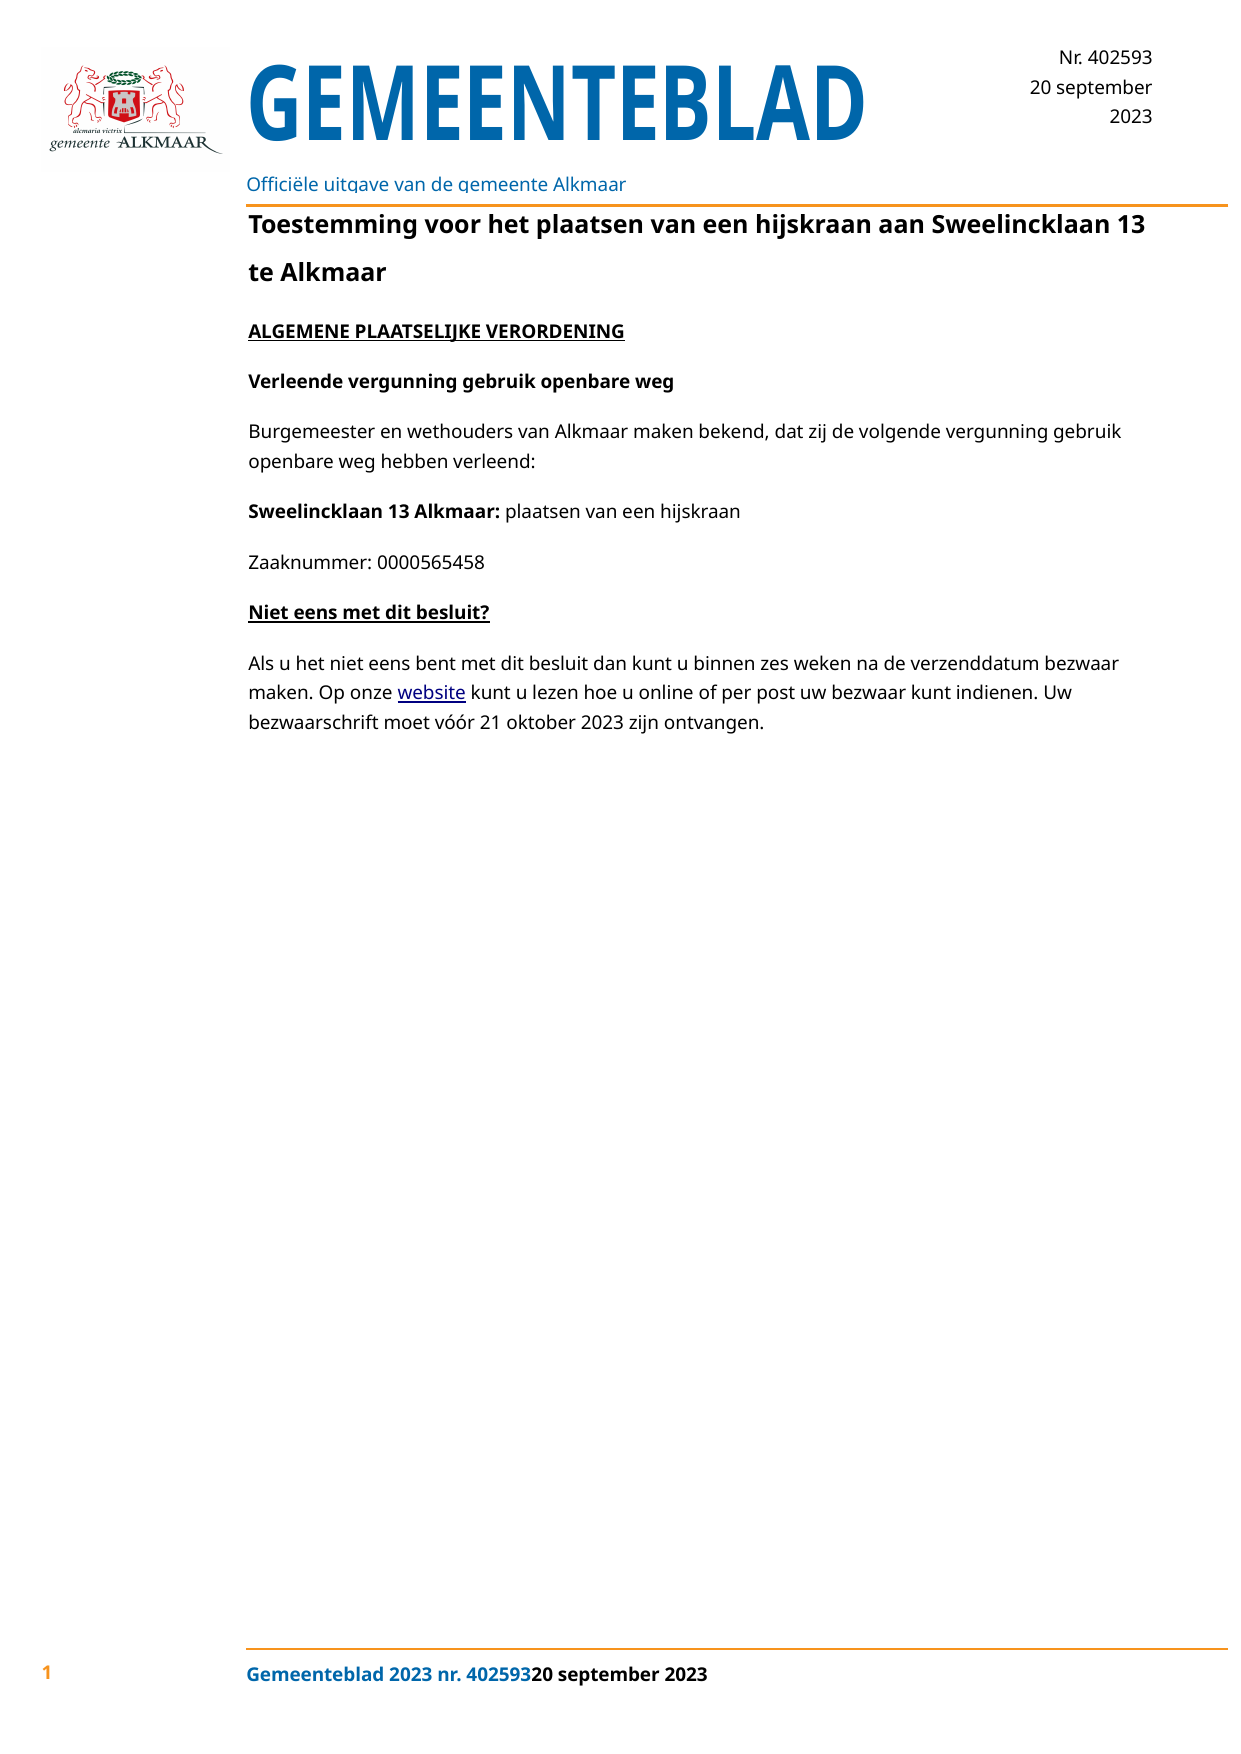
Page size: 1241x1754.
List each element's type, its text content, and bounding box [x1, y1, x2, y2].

text Niet eens met dit besluit? [248, 599, 1152, 625]
text Burgemeester en wethouders van Alkmaar maken bekend, dat zij de volgende vergunning gebruik openbare weg hebben verleend: [248, 419, 1152, 474]
text ALGEMENE PLAATSELIJKE VERORDENING [248, 318, 1152, 344]
picture [41, 47, 231, 172]
text Toestemming voor het plaatsen van een hijskraan aan Sweelincklaan 13 te Alkmaar [248, 207, 1152, 288]
text Als u het niet eens bent met dit besluit dan kunt u binnen zes weken na de verzenddatum bezwaar maken. Op onze website kunt u lezen hoe u online of per post uw bezwaar kunt indienen. Uw bezwaarschrift moet vóór 21 oktober 2023 zijn ontvangen. [248, 650, 1152, 735]
text Verleende vergunning gebruik openbare weg [248, 368, 1152, 394]
text Zaaknummer: 0000565458 [248, 549, 1152, 575]
text Sweelincklaan 13 Alkmaar: plaatsen van een hijskraan [248, 499, 1152, 524]
